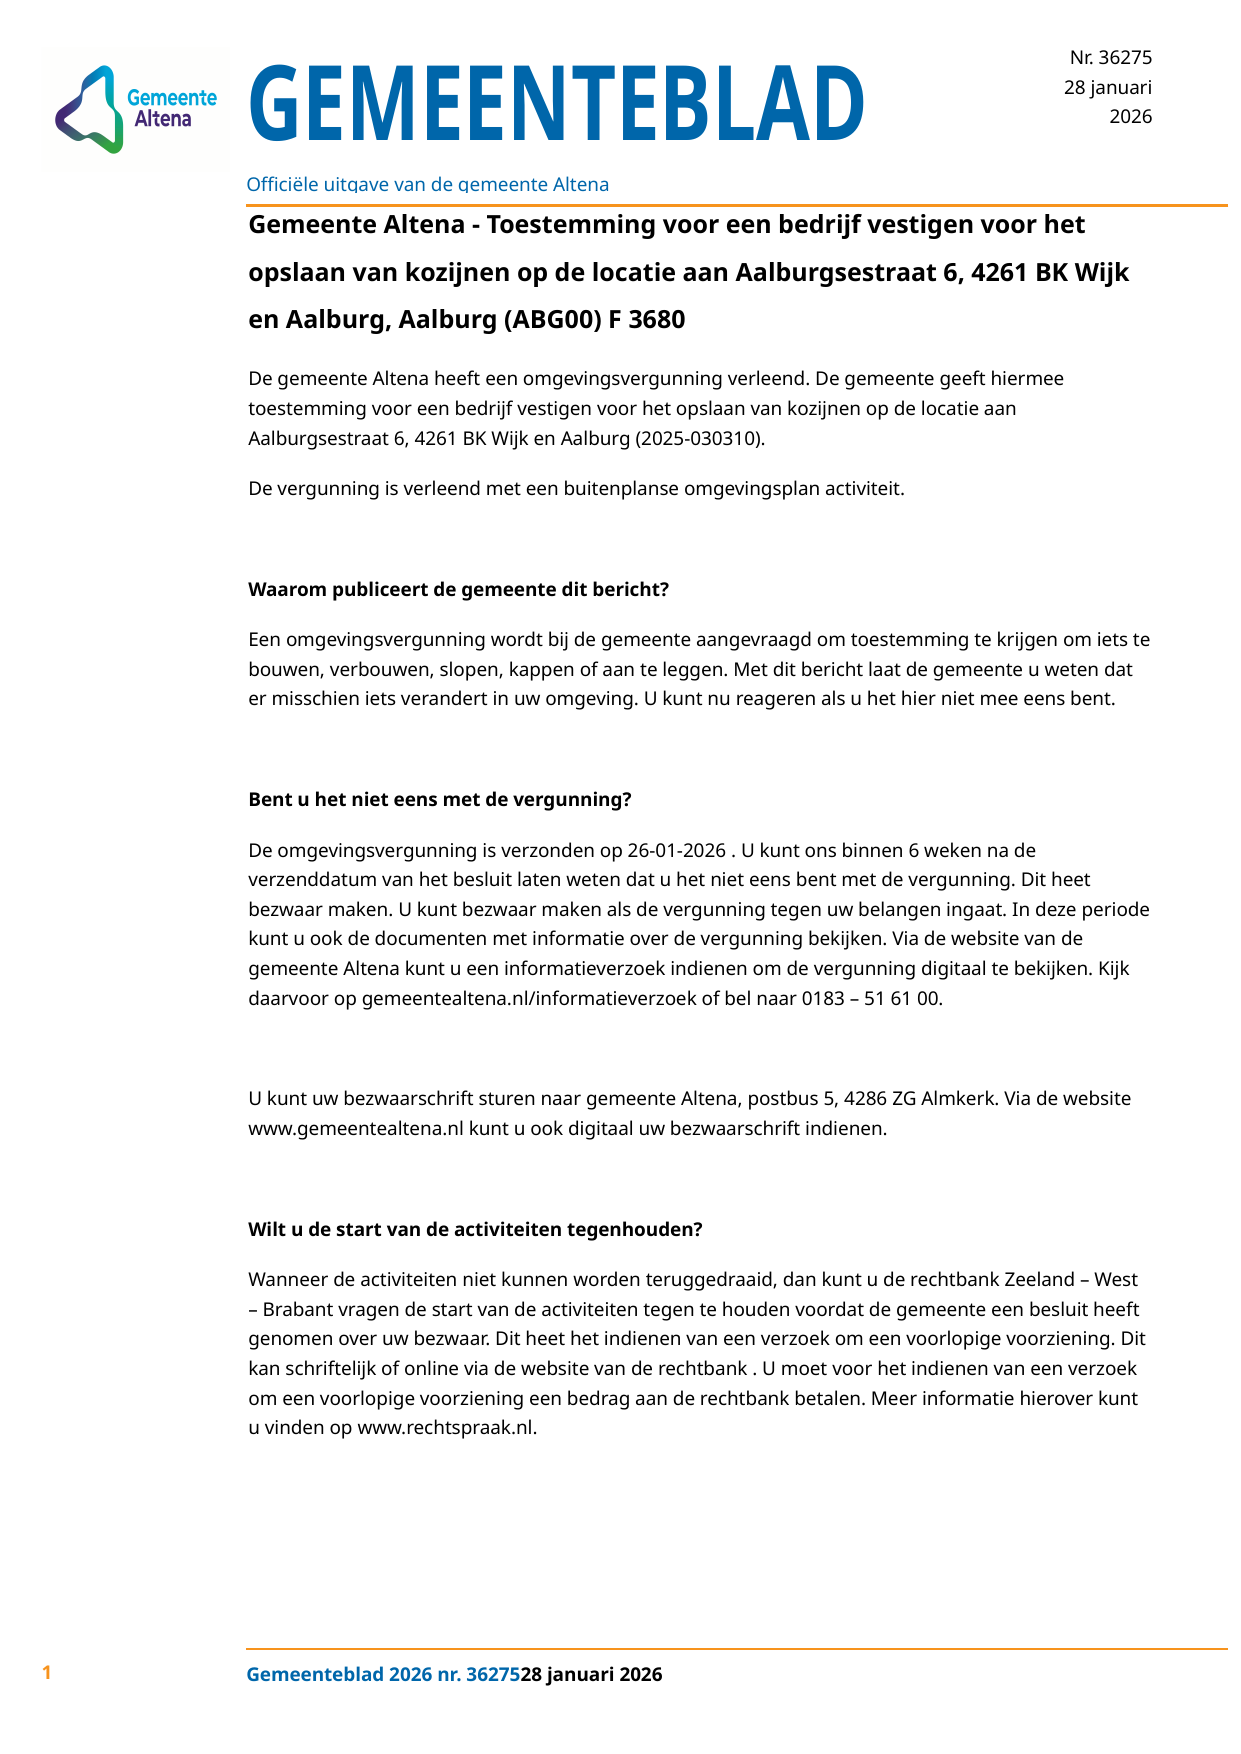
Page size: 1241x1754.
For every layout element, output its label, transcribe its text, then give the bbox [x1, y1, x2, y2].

text De vergunning is verleend met een buitenplanse omgevingsplan activiteit. [248, 475, 1152, 501]
text Wanneer de activiteiten niet kunnen worden teruggedraaid, dan kunt u de rechtbank Zeeland – West – Brabant vragen de start van de activiteiten tegen te houden voordat de gemeente een besluit heeft genomen over uw bezwaar. Dit heet het indienen van een verzoek om een voorlopige voorziening. Dit kan schriftelijk of online via de website van de rechtbank . U moet voor het indienen van een verzoek om een voorlopige voorziening een bedrag aan de rechtbank betalen. Meer informatie hierover kunt u vinden op www.rechtspraak.nl. [248, 1266, 1152, 1440]
text Wilt u de start van de activiteiten tegenhouden? [248, 1216, 1152, 1242]
picture [41, 47, 231, 172]
text U kunt uw bezwaarschrift sturen naar gemeente Altena, postbus 5, 4286 ZG Almkerk. Via de website www.gemeentealtena.nl kunt u ook digitaal uw bezwaarschrift indienen. [248, 1086, 1152, 1141]
text De gemeente Altena heeft een omgevingsvergunning verleend. De gemeente geeft hiermee toestemming voor een bedrijf vestigen voor het opslaan van kozijnen op de locatie aan Aalburgsestraat 6, 4261 BK Wijk en Aalburg (2025-030310). [248, 366, 1152, 450]
text De omgevingsvergunning is verzonden op 26-01-2026 . U kunt ons binnen 6 weken na de verzenddatum van het besluit laten weten dat u het niet eens bent met de vergunning. Dit heet bezwaar maken. U kunt bezwaar maken als de vergunning tegen uw belangen ingaat. In deze periode kunt u ook de documenten met informatie over de vergunning bekijken. Via de website van de gemeente Altena kunt u een informatieverzoek indienen om de vergunning digitaal te bekijken. Kijk daarvoor op gemeentealtena.nl/informatieverzoek of bel naar 0183 – 51 61 00. [248, 837, 1152, 1010]
text Bent u het niet eens met de vergunning? [248, 786, 1152, 812]
text Waarom publiceert de gemeente dit bericht? [248, 576, 1152, 602]
text Een omgevingsvergunning wordt bij de gemeente aangevraagd om toestemming te krijgen om iets te bouwen, verbouwen, slopen, kappen of aan te leggen. Met dit bericht laat de gemeente u weten dat er misschien iets verandert in uw omgeving. U kunt nu reageren als u het hier niet mee eens bent. [248, 626, 1152, 711]
text Gemeente Altena - Toestemming voor een bedrijf vestigen voor het opslaan van kozijnen op de locatie aan Aalburgsestraat 6, 4261 BK Wijk en Aalburg, Aalburg (ABG00) F 3680 [248, 207, 1152, 336]
